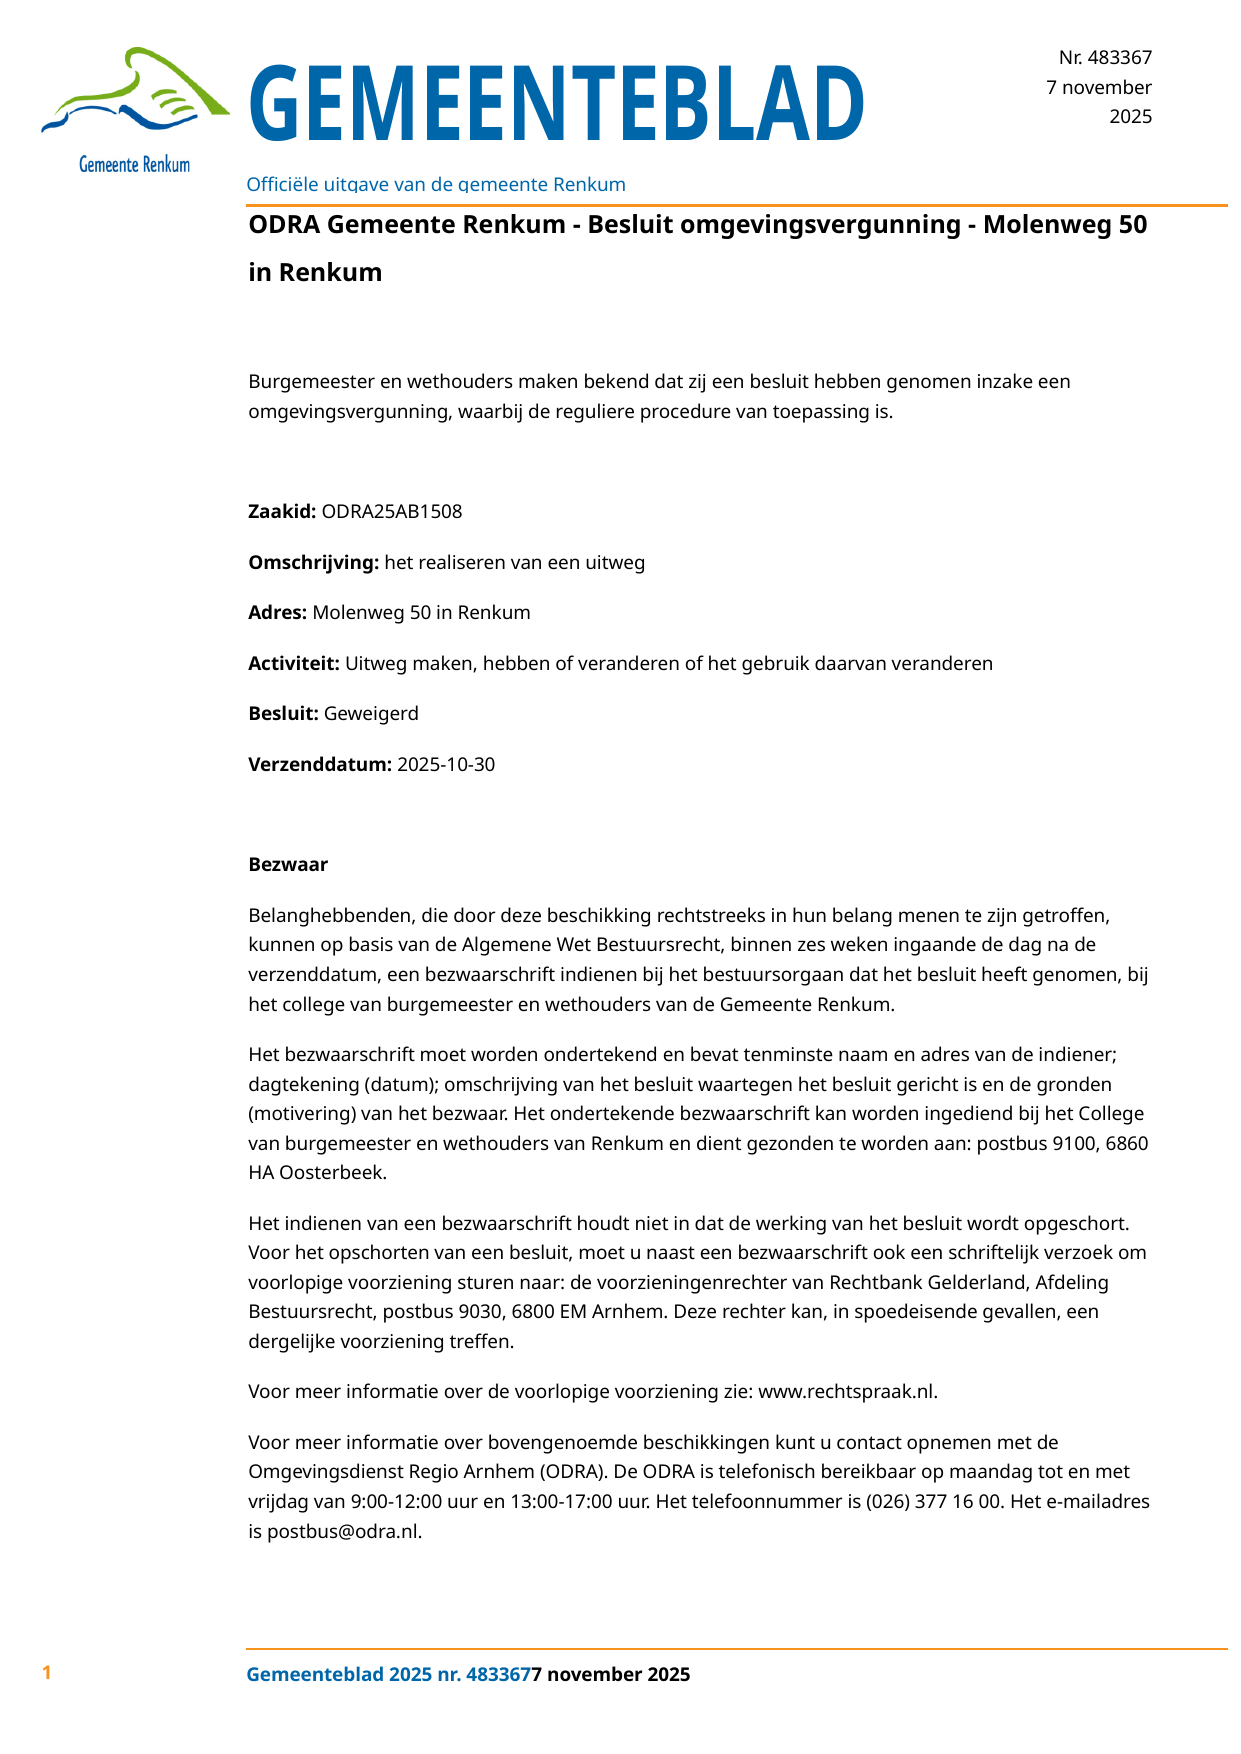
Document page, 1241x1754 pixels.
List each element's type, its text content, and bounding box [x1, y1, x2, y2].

text Besluit: Geweigerd [248, 700, 1152, 726]
text Omschrijving: het realiseren van een uitweg [248, 549, 1152, 575]
text Verzenddatum: 2025-10-30 [248, 751, 1152, 777]
text Belanghebbenden, die door deze beschikking rechtstreeks in hun belang menen te zijn getroffen, kunnen op basis van de Algemene Wet Bestuursrecht, binnen zes weken ingaande de dag na de verzenddatum, een bezwaarschrift indienen bij het bestuursorgaan dat het besluit heeft genomen, bij het college van burgemeester en wethouders van de Gemeente Renkum. [248, 902, 1152, 1017]
text Bezwaar [248, 852, 1152, 877]
picture [41, 47, 231, 172]
text Het bezwaarschrift moet worden ondertekend en bevat tenminste naam en adres van de indiener; dagtekening (datum); omschrijving van het besluit waartegen het besluit gericht is en de gronden (motivering) van het bezwaar. Het ondertekende bezwaarschrift kan worden ingediend bij het College van burgemeester en wethouders van Renkum en dient gezonden te worden aan: postbus 9100, 6860 HA Oosterbeek. [248, 1041, 1152, 1185]
text Voor meer informatie over de voorlopige voorziening zie: www.rechtspraak.nl. [248, 1379, 1152, 1404]
text Burgemeester en wethouders maken bekend dat zij een besluit hebben genomen inzake een omgevingsvergunning, waarbij de reguliere procedure van toepassing is. [248, 368, 1152, 424]
text Het indienen van een bezwaarschrift houdt niet in dat de werking van het besluit wordt opgeschort. Voor het opschorten van een besluit, moet u naast een bezwaarschrift ook een schriftelijk verzoek om voorlopige voorziening sturen naar: de voorzieningenrechter van Rechtbank Gelderland, Afdeling Bestuursrecht, postbus 9030, 6800 EM Arnhem. Deze rechter kan, in spoedeisende gevallen, een dergelijke voorziening treffen. [248, 1210, 1152, 1354]
text Zaakid: ODRA25AB1508 [248, 499, 1152, 524]
text Activiteit: Uitweg maken, hebben of veranderen of het gebruik daarvan veranderen [248, 650, 1152, 676]
text Voor meer informatie over bovengenoemde beschikkingen kunt u contact opnemen met de Omgevingsdienst Regio Arnhem (ODRA). De ODRA is telefonisch bereikbaar op maandag tot en met vrijdag van 9:00-12:00 uur en 13:00-17:00 uur. Het telefoonnummer is (026) 377 16 00. Het e-mailadres is postbus@odra.nl. [248, 1429, 1152, 1544]
text ODRA Gemeente Renkum - Besluit omgevingsvergunning - Molenweg 50 in Renkum [248, 207, 1152, 288]
text Adres: Molenweg 50 in Renkum [248, 599, 1152, 625]
